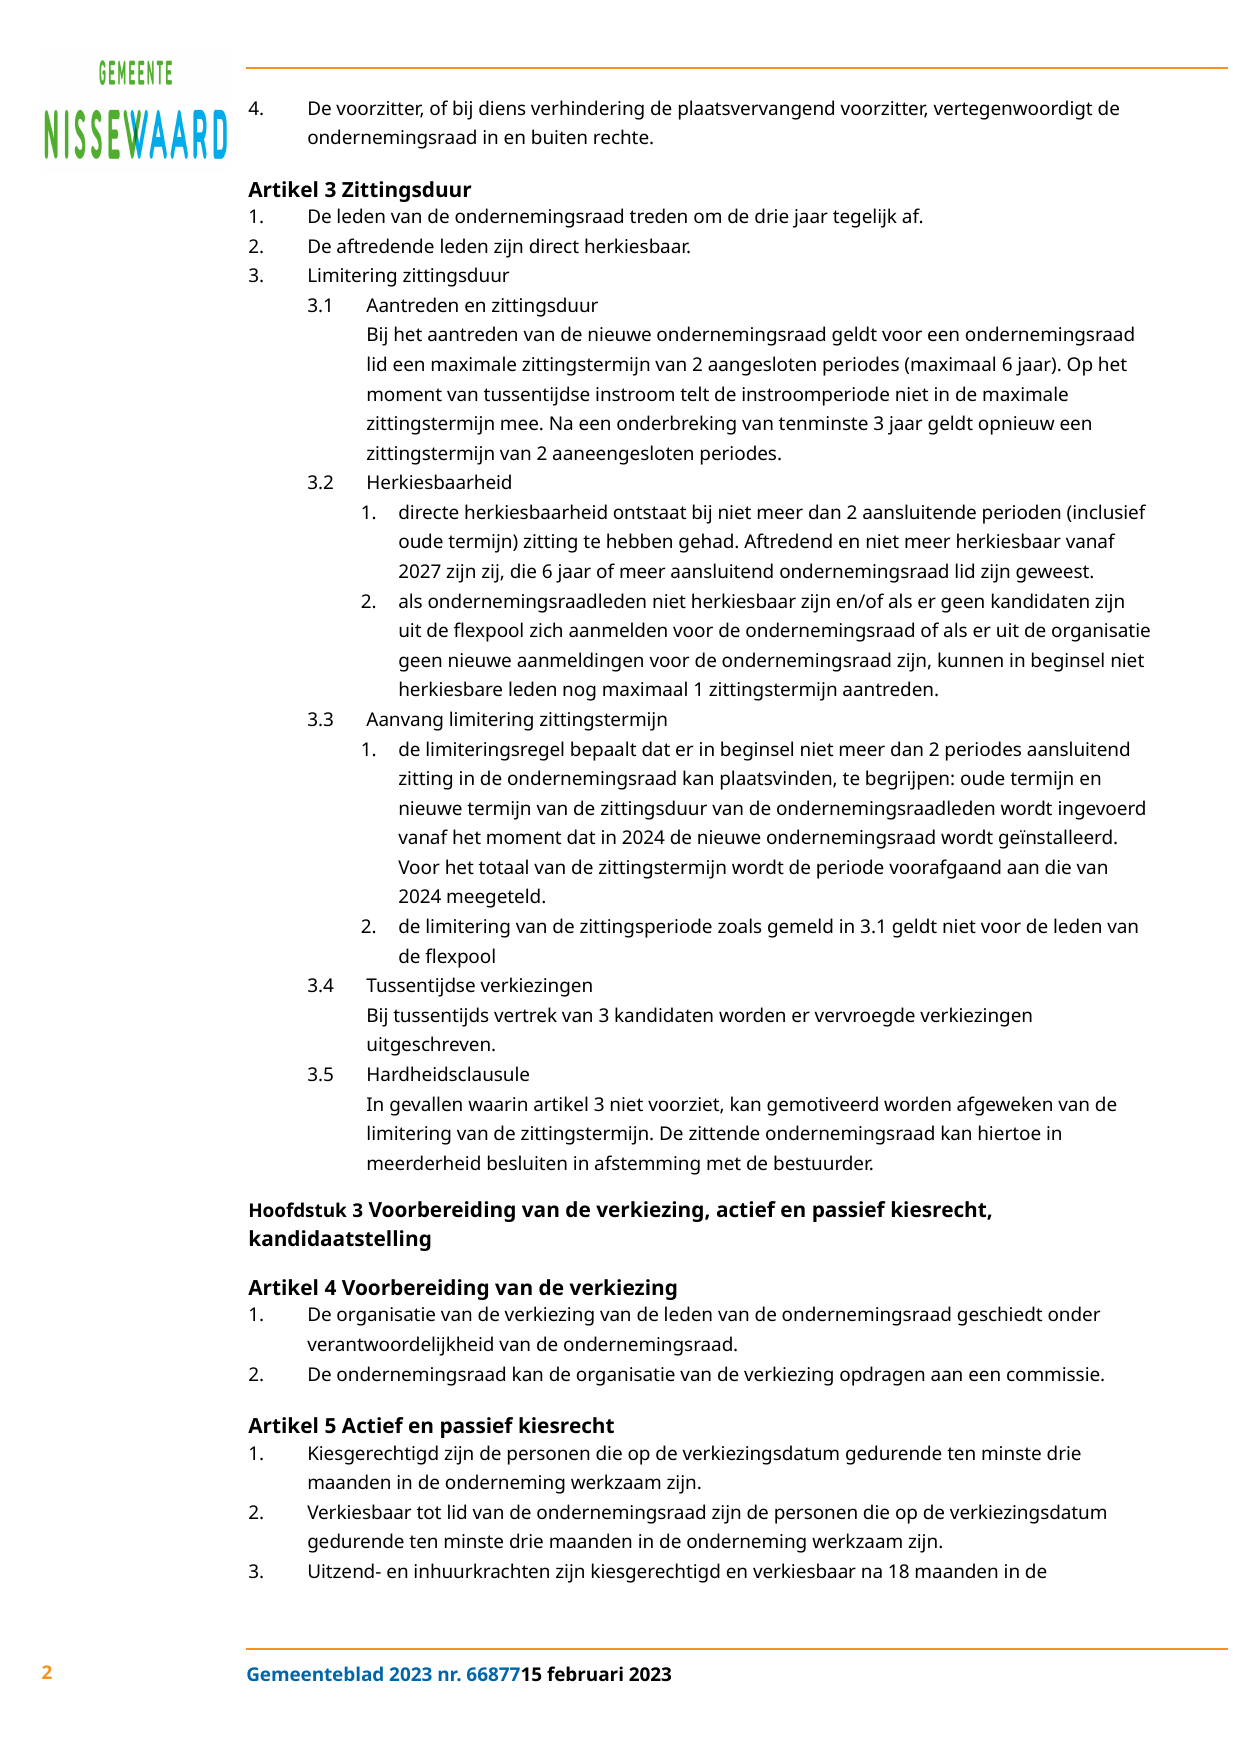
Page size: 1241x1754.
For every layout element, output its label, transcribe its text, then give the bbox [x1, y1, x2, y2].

list Hardheidsclausule [307, 1061, 1152, 1087]
list De ondernemingsraad kan de organisatie van de verkiezing opdragen aan een commissie. [248, 1361, 1152, 1387]
picture [41, 47, 231, 172]
list Herkiesbaarheid [307, 469, 1152, 495]
list de limiteringsregel bepaalt dat er in beginsel niet meer dan 2 periodes aansluitend zitting in de ondernemingsraad kan plaatsvinden, te begrijpen: oude termijn en nieuwe termijn van de zittingsduur van de ondernemingsraadleden wordt ingevoerd vanaf het moment dat in 2024 de nieuwe ondernemingsraad wordt geïnstalleerd. Voor het totaal van de zittingstermijn wordt de periode voorafgaand aan die van 2024 meegeteld. [361, 736, 1152, 909]
list De aftredende leden zijn direct herkiesbaar. [248, 233, 1152, 258]
list Verkiesbaar tot lid van de ondernemingsraad zijn de personen die op de verkiezingsdatum gedurende ten minste drie maanden in de onderneming werkzaam zijn. [248, 1499, 1152, 1554]
text Artikel 3 Zittingsduur [248, 175, 1152, 203]
list Bij tussentijds vertrek van 3 kandidaten worden er vervroegde verkiezingen uitgeschreven. [307, 1002, 1152, 1057]
list Aanvang limitering zittingstermijn [307, 706, 1152, 732]
list De leden van de ondernemingsraad treden om de drie jaar tegelijk af. [248, 203, 1152, 229]
list Uitzend- en inhuurkrachten zijn kiesgerechtigd en verkiesbaar na 18 maanden in de [248, 1558, 1152, 1584]
list Limitering zittingsduur [248, 262, 1152, 288]
list Kiesgerechtigd zijn de personen die op de verkiezingsdatum gedurende ten minste drie maanden in de onderneming werkzaam zijn. [248, 1440, 1152, 1495]
list De voorzitter, of bij diens verhindering de plaatsvervangend voorzitter, vertegenwoordigt de ondernemingsraad in en buiten rechte. [248, 95, 1152, 150]
text Hoofdstuk 3 Voorbereiding van de verkiezing, actief en passief kiesrecht, kandidaatstelling [248, 1196, 1152, 1252]
list als ondernemingsraadleden niet herkiesbaar zijn en/of als er geen kandidaten zijn uit de flexpool zich aanmelden voor de ondernemingsraad of als er uit de organisatie geen nieuwe aanmeldingen voor de ondernemingsraad zijn, kunnen in beginsel niet herkiesbare leden nog maximaal 1 zittingstermijn aantreden. [361, 588, 1152, 702]
list Bij het aantreden van de nieuwe ondernemingsraad geldt voor een ondernemingsraad lid een maximale zittingstermijn van 2 aangesloten periodes (maximaal 6 jaar). Op het moment van tussentijdse instroom telt de instroomperiode niet in de maximale zittingstermijn mee. Na een onderbreking van tenminste 3 jaar geldt opnieuw een zittingstermijn van 2 aaneengesloten periodes. [307, 322, 1152, 466]
list directe herkiesbaarheid ontstaat bij niet meer dan 2 aansluitende perioden (inclusief oude termijn) zitting te hebben gehad. Aftredend en niet meer herkiesbaar vanaf 2027 zijn zij, die 6 jaar of meer aansluitend ondernemingsraad lid zijn geweest. [361, 499, 1152, 584]
text Artikel 4 Voorbereiding van de verkiezing [248, 1273, 1152, 1302]
list Aantreden en zittingsduur [307, 292, 1152, 318]
text Artikel 5 Actief en passief kiesrecht [248, 1411, 1152, 1440]
list De organisatie van de verkiezing van de leden van de ondernemingsraad geschiedt onder verantwoordelijkheid van de ondernemingsraad. [248, 1302, 1152, 1357]
list In gevallen waarin artikel 3 niet voorziet, kan gemotiveerd worden afgeweken van de limitering van de zittingstermijn. De zittende ondernemingsraad kan hiertoe in meerderheid besluiten in afstemming met de bestuurder. [307, 1091, 1152, 1176]
list de limitering van de zittingsperiode zoals gemeld in 3.1 geldt niet voor de leden van de flexpool [361, 913, 1152, 968]
list Tussentijdse verkiezingen [307, 972, 1152, 998]
